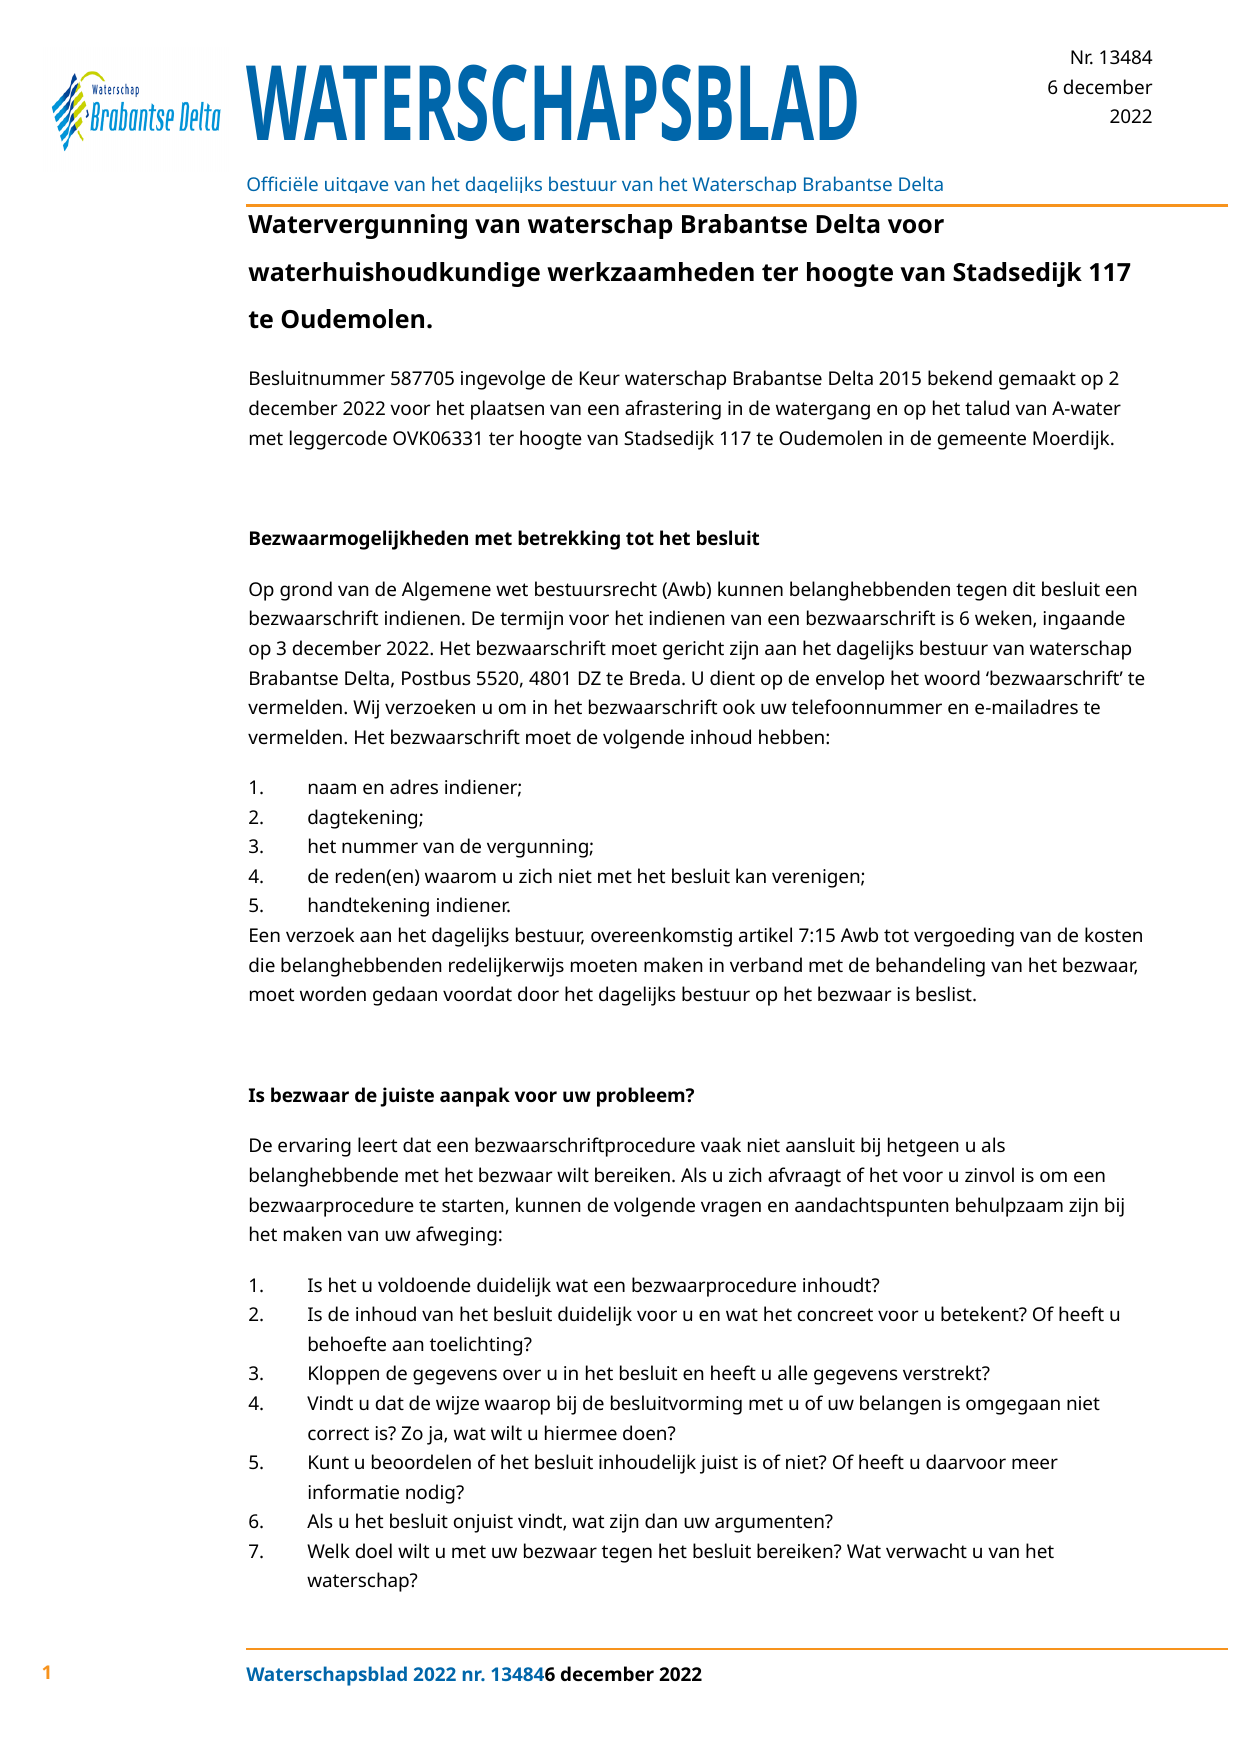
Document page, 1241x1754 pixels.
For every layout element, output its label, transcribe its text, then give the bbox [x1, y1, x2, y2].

list de reden(en) waarom u zich niet met het besluit kan verenigen; [248, 863, 1152, 889]
text Een verzoek aan het dagelijks bestuur, overeenkomstig artikel 7:15 Awb tot vergoeding van de kosten die belanghebbenden redelijkerwijs moeten maken in verband met de behandeling van het bezwaar, moet worden gedaan voordat door het dagelijks bestuur op het bezwaar is beslist. [248, 922, 1152, 1007]
list Vindt u dat de wijze waarop bij de besluitvorming met u of uw belangen is omgegaan niet correct is? Zo ja, wat wilt u hiermee doen? [248, 1390, 1152, 1445]
list Kunt u beoordelen of het besluit inhoudelijk juist is of niet? Of heeft u daarvoor meer informatie nodig? [248, 1449, 1152, 1504]
list dagtekening; [248, 804, 1152, 829]
picture [41, 47, 231, 172]
list handtekening indiener. [248, 893, 1152, 918]
text Watervergunning van waterschap Brabantse Delta voor waterhuishoudkundige werkzaamheden ter hoogte van Stadsedijk 117 te Oudemolen. [248, 207, 1152, 336]
list Is het u voldoende duidelijk wat een bezwaarprocedure inhoudt? [248, 1272, 1152, 1297]
list Kloppen de gegevens over u in het besluit en heeft u alle gegevens verstrekt? [248, 1361, 1152, 1386]
list Welk doel wilt u met uw bezwaar tegen het besluit bereiken? Wat verwacht u van het waterschap? [248, 1538, 1152, 1593]
text Op grond van de Algemene wet bestuursrecht (Awb) kunnen belanghebbenden tegen dit besluit een bezwaarschrift indienen. De termijn voor het indienen van een bezwaarschrift is 6 weken, ingaande op 3 december 2022. Het bezwaarschrift moet gericht zijn aan het dagelijks bestuur van waterschap Brabantse Delta, Postbus 5520, 4801 DZ te Breda. U dient op de envelop het woord ‘bezwaarschrift’ te vermelden. Wij verzoeken u om in het bezwaarschrift ook uw telefoonnummer en e‑mailadres te vermelden. Het bezwaarschrift moet de volgende inhoud hebben: [248, 576, 1152, 749]
text Is bezwaar de juiste aanpak voor uw probleem? [248, 1082, 1152, 1108]
list Als u het besluit onjuist vindt, wat zijn dan uw argumenten? [248, 1508, 1152, 1534]
list Is de inhoud van het besluit duidelijk voor u en wat het concreet voor u betekent? Of heeft u behoefte aan toelichting? [248, 1301, 1152, 1357]
text Besluitnummer 587705 ingevolge de Keur waterschap Brabantse Delta 2015 bekend gemaakt op 2 december 2022 voor het plaatsen van een afrastering in de watergang en op het talud van A-water met leggercode OVK06331 ter hoogte van Stadsedijk 117 te Oudemolen in de gemeente Moerdijk. [248, 366, 1152, 450]
text De ervaring leert dat een bezwaarschriftprocedure vaak niet aansluit bij hetgeen u als belanghebbende met het bezwaar wilt bereiken. Als u zich afvraagt of het voor u zinvol is om een bezwaarprocedure te starten, kunnen de volgende vragen en aandachtspunten behulpzaam zijn bij het maken van uw afweging: [248, 1133, 1152, 1247]
text Bezwaarmogelijkheden met betrekking tot het besluit [248, 526, 1152, 551]
list het nummer van de vergunning; [248, 833, 1152, 859]
list naam en adres indiener; [248, 774, 1152, 800]
